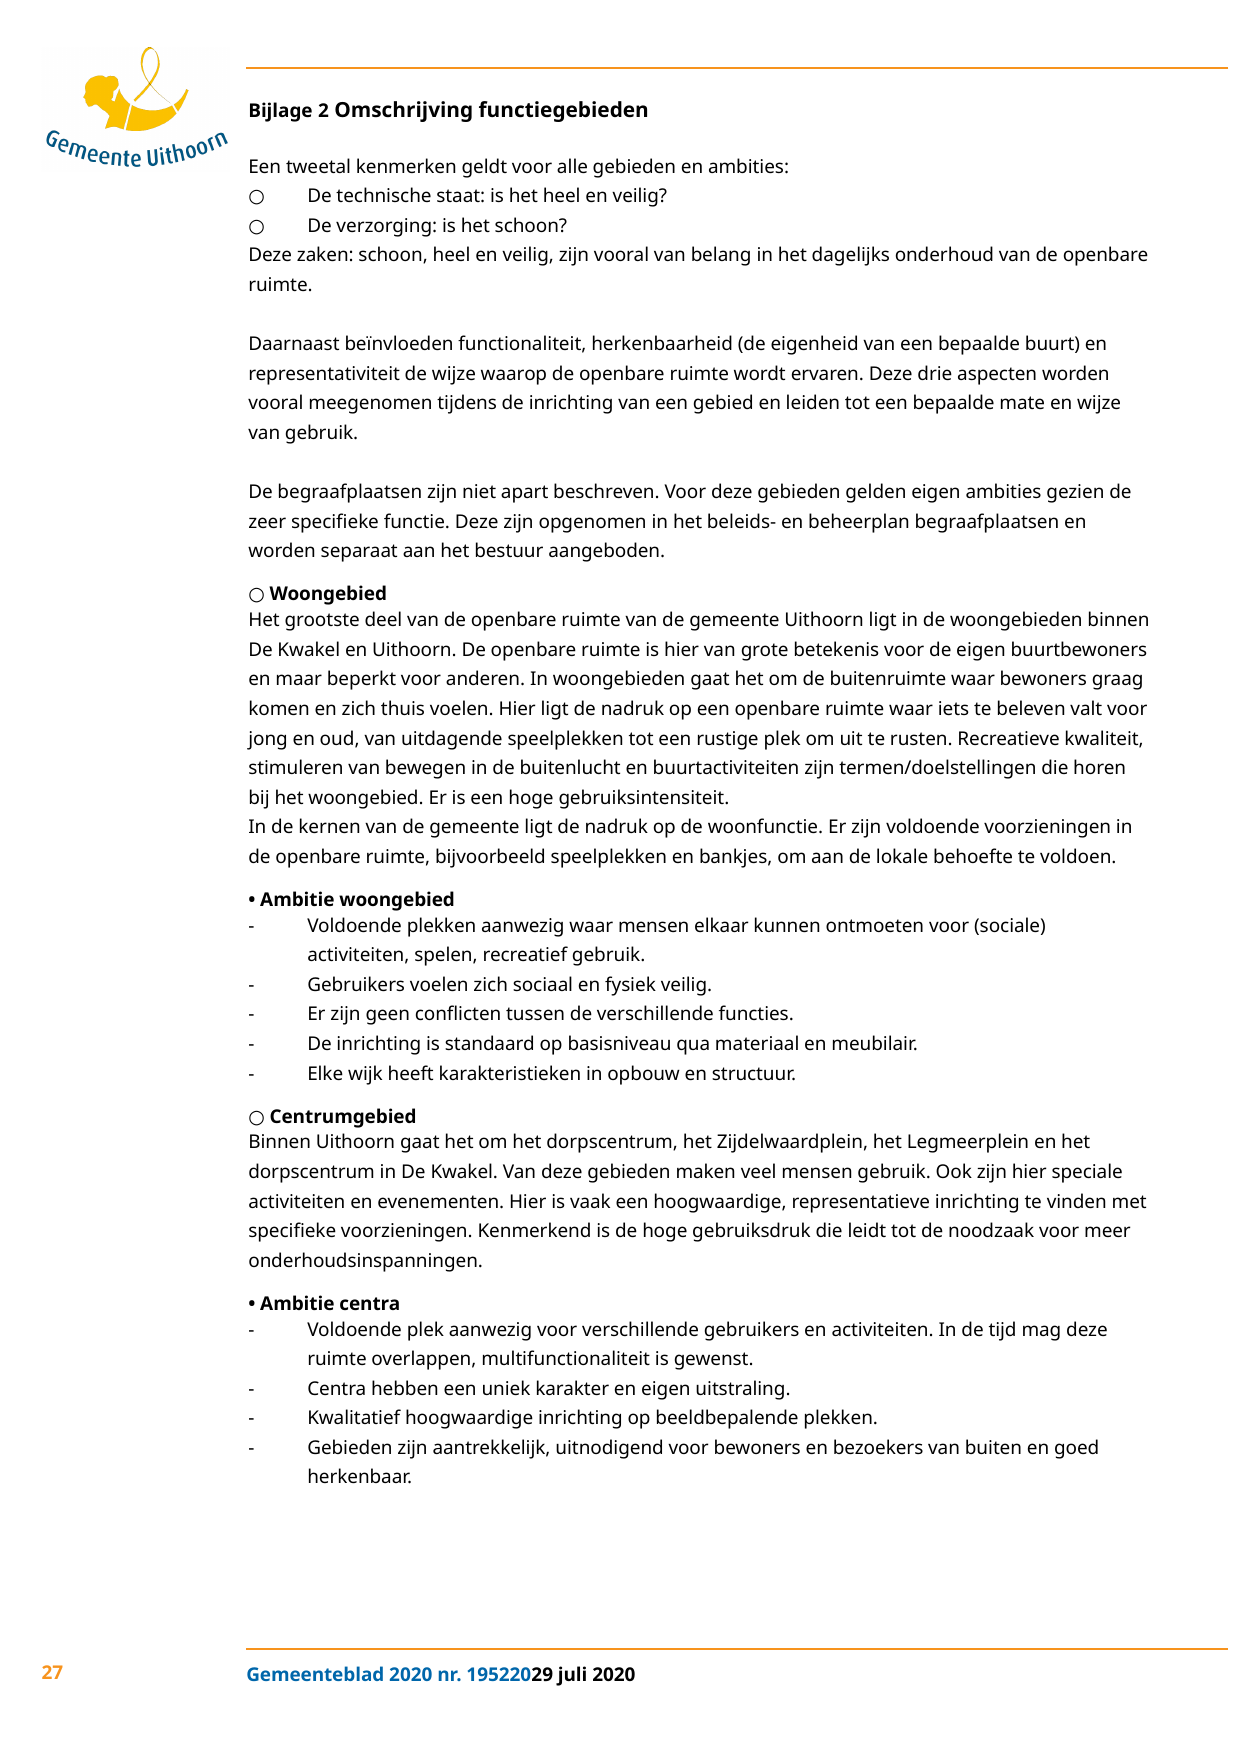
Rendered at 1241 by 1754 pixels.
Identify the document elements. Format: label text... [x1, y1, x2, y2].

list Gebruikers voelen zich sociaal en fysiek veilig. [248, 971, 1152, 997]
list Elke wijk heeft karakteristieken in opbouw en structuur. [248, 1060, 1152, 1086]
text De begraafplaatsen zijn niet apart beschreven. Voor deze gebieden gelden eigen ambities gezien de zeer specifieke functie. Deze zijn opgenomen in het beleids- en beheerplan begraafplaatsen en worden separaat aan het bestuur aangeboden. [248, 478, 1152, 563]
list Kwalitatief hoogwaardige inrichting op beeldbepalende plekken. [248, 1404, 1152, 1430]
text • Ambitie woongebied [248, 886, 1152, 912]
text Bijlage 2 Omschrijving functiegebieden [248, 95, 1152, 123]
list Voldoende plek aanwezig voor verschillende gebruikers en activiteiten. In de tijd mag deze ruimte overlappen, multifunctionaliteit is gewenst. [248, 1316, 1152, 1371]
list Gebieden zijn aantrekkelijk, uitnodigend voor bewoners en bezoekers van buiten en goed herkenbaar. [248, 1434, 1152, 1489]
text Deze zaken: schoon, heel en veilig, zijn vooral van belang in het dagelijks onderhoud van de openbare ruimte. [248, 242, 1152, 297]
list De inrichting is standaard op basisniveau qua materiaal en meubilair. [248, 1030, 1152, 1056]
text ○ Woongebied [248, 581, 1152, 606]
list Centra hebben een uniek karakter en eigen uitstraling. [248, 1375, 1152, 1401]
picture [41, 47, 231, 172]
text In de kernen van de gemeente ligt de nadruk op de woonfunctie. Er zijn voldoende voorzieningen in de openbare ruimte, bijvoorbeeld speelplekken en bankjes, om aan de lokale behoefte te voldoen. [248, 813, 1152, 869]
list Er zijn geen conflicten tussen de verschillende functies. [248, 1001, 1152, 1026]
text Een tweetal kenmerken geldt voor alle gebieden en ambities: [248, 153, 1152, 179]
list Voldoende plekken aanwezig waar mensen elkaar kunnen ontmoeten voor (sociale) activiteiten, spelen, recreatief gebruik. [248, 912, 1152, 967]
text Binnen Uithoorn gaat het om het dorpscentrum, het Zijdelwaardplein, het Legmeerplein en het dorpscentrum in De Kwakel. Van deze gebieden maken veel mensen gebruik. Ook zijn hier speciale activiteiten en evenementen. Hier is vaak een hoogwaardige, representatieve inrichting te vinden met specifieke voorzieningen. Kenmerkend is de hoge gebruiksdruk die leidt tot de noodzaak voor meer onderhoudsinspanningen. [248, 1129, 1152, 1273]
text Daarnaast beïnvloeden functionaliteit, herkenbaarheid (de eigenheid van een bepaalde buurt) en representativiteit de wijze waarop de openbare ruimte wordt ervaren. Deze drie aspecten worden vooral meegenomen tijdens de inrichting van een gebied en leiden tot een bepaalde mate en wijze van gebruik. [248, 330, 1152, 445]
list De technische staat: is het heel en veilig? [248, 182, 1152, 208]
text • Ambitie centra [248, 1290, 1152, 1316]
list De verzorging: is het schoon? [248, 212, 1152, 238]
text Het grootste deel van de openbare ruimte van de gemeente Uithoorn ligt in de woongebieden binnen De Kwakel en Uithoorn. De openbare ruimte is hier van grote betekenis voor de eigen buurtbewoners en maar beperkt voor anderen. In woongebieden gaat het om de buitenruimte waar bewoners graag komen en zich thuis voelen. Hier ligt de nadruk op een openbare ruimte waar iets te beleven valt voor jong en oud, van uitdagende speelplekken tot een rustige plek om uit te rusten. Recreatieve kwaliteit, stimuleren van bewegen in de buitenlucht en buurtactiviteiten zijn termen/doelstellingen die horen bij het woongebied. Er is een hoge gebruiksintensiteit. [248, 606, 1152, 809]
text ○ Centrumgebied [248, 1103, 1152, 1129]
